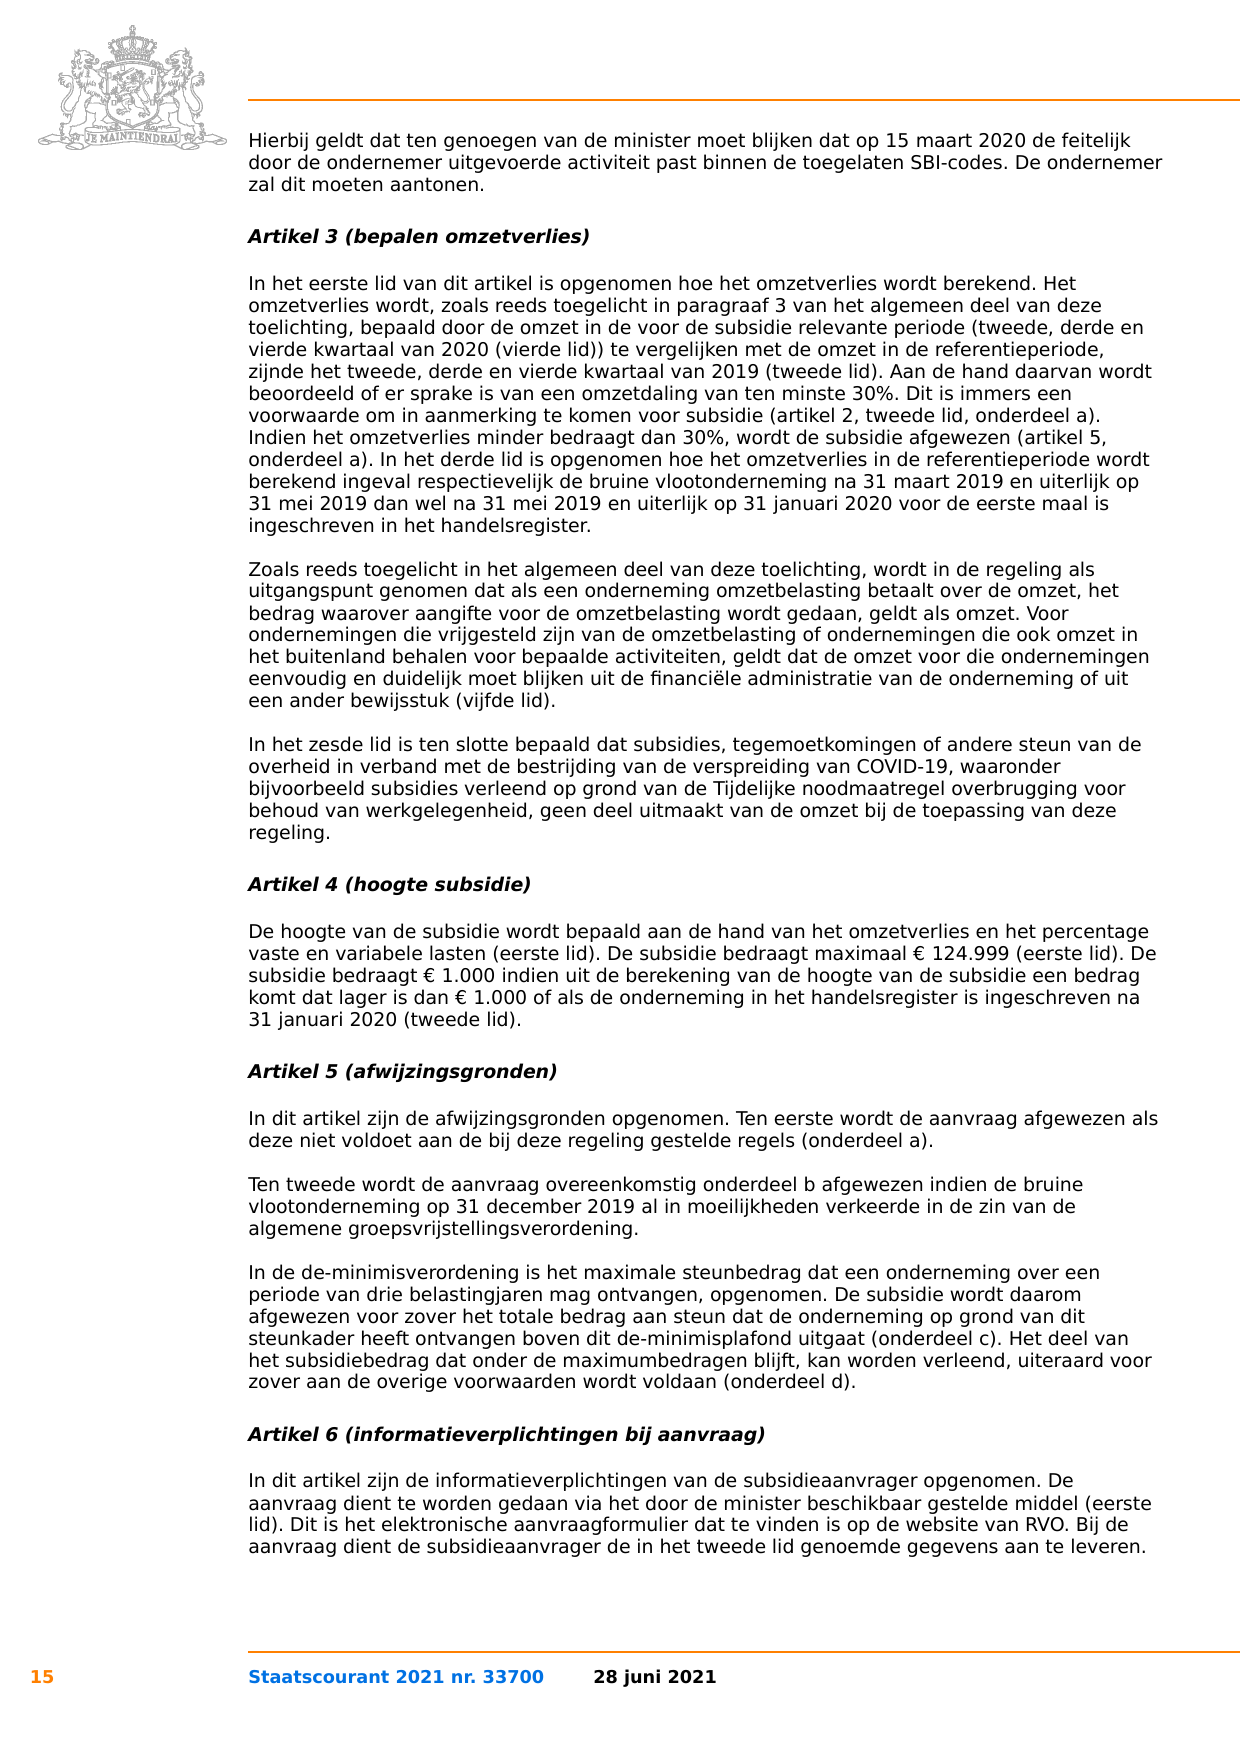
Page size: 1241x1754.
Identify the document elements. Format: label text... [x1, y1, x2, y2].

text Zoals reeds toegelicht in het algemeen deel van deze toelichting, wordt in de regeling als uitgangspunt genomen dat als een onderneming omzetbelasting betaalt over de omzet, het bedrag waarover aangifte voor de omzetbelasting wordt gedaan, geldt als omzet. Voor ondernemingen die vrijgesteld zijn van de omzetbelasting of ondernemingen die ook omzet in het buitenland behalen voor bepaalde activiteiten, geldt dat de omzet voor die ondernemingen eenvoudig en duidelijk moet blijken uit de financiële administratie van de onderneming of uit een ander bewijsstuk (vijfde lid). [248, 558, 1163, 712]
subtitle Artikel 6 (informatieverplichtingen bij aanvraag) [248, 1423, 1163, 1445]
subtitle Artikel 4 (hoogte subsidie) [248, 874, 1163, 896]
subtitle Artikel 3 (bepalen omzetverlies) [248, 226, 1163, 248]
picture [38, 25, 227, 150]
text In de de-minimisverordening is het maximale steunbedrag dat een onderneming over een periode van drie belastingjaren mag ontvangen, opgenomen. De subsidie wordt daarom afgewezen voor zover het totale bedrag aan steun dat de onderneming op grond van dit steunkader heeft ontvangen boven dit de-minimisplafond uitgaat (onderdeel c). Het deel van het subsidiebedrag dat onder de maximumbedragen blijft, kan worden verleend, uiteraard voor zover aan de overige voorwaarden wordt voldaan (onderdeel d). [248, 1262, 1163, 1393]
text In dit artikel zijn de afwijzingsgronden opgenomen. Ten eerste wordt de aanvraag afgewezen als deze niet voldoet aan de bij deze regeling gestelde regels (onderdeel a). [248, 1108, 1163, 1152]
text De hoogte van de subsidie wordt bepaald aan de hand van het omzetverlies en het percentage vaste en variabele lasten (eerste lid). De subsidie bedraagt maximaal € 124.999 (eerste lid). De subsidie bedraagt € 1.000 indien uit de berekening van de hoogte van de subsidie een bedrag komt dat lager is dan € 1.000 of als de onderneming in het handelsregister is ingeschreven na 31 januari 2020 (tweede lid). [248, 921, 1163, 1031]
text Hierbij geldt dat ten genoegen van de minister moet blijken dat op 15 maart 2020 de feitelijk door de ondernemer uitgevoerde activiteit past binnen de toegelaten SBI-codes. De ondernemer zal dit moeten aantonen. [248, 130, 1163, 196]
text Ten tweede wordt de aanvraag overeenkomstig onderdeel b afgewezen indien de bruine vlootonderneming op 31 december 2019 al in moeilijkheden verkeerde in de zin van de algemene groepsvrijstellingsverordening. [248, 1174, 1163, 1240]
subtitle Artikel 5 (afwijzingsgronden) [248, 1061, 1163, 1083]
text In het zesde lid is ten slotte bepaald dat subsidies, tegemoetkomingen of andere steun van de overheid in verband met de bestrijding van de verspreiding van COVID-19, waaronder bijvoorbeeld subsidies verleend op grond van de Tijdelijke noodmaatregel overbrugging voor behoud van werkgelegenheid, geen deel uitmaakt van de omzet bij de toepassing van deze regeling. [248, 734, 1163, 844]
text In dit artikel zijn de informatieverplichtingen van de subsidieaanvrager opgenomen. De aanvraag dient te worden gedaan via het door de minister beschikbaar gestelde middel (eerste lid). Dit is het elektronische aanvraagformulier dat te vinden is op de website van RVO. Bij de aanvraag dient de subsidieaanvrager de in het tweede lid genoemde gegevens aan te leveren. [248, 1470, 1163, 1558]
text In het eerste lid van dit artikel is opgenomen hoe het omzetverlies wordt berekend. Het omzetverlies wordt, zoals reeds toegelicht in paragraaf 3 van het algemeen deel van deze toelichting, bepaald door de omzet in de voor de subsidie relevante periode (tweede, derde en vierde kwartaal van 2020 (vierde lid)) te vergelijken met de omzet in de referentieperiode, zijnde het tweede, derde en vierde kwartaal van 2019 (tweede lid). Aan de hand daarvan wordt beoordeeld of er sprake is van een omzetdaling van ten minste 30%. Dit is immers een voorwaarde om in aanmerking te komen voor subsidie (artikel 2, tweede lid, onderdeel a). Indien het omzetverlies minder bedraagt dan 30%, wordt de subsidie afgewezen (artikel 5, onderdeel a). In het derde lid is opgenomen hoe het omzetverlies in de referentieperiode wordt berekend ingeval respectievelijk de bruine vlootonderneming na 31 maart 2019 en uiterlijk op 31 mei 2019 dan wel na 31 mei 2019 en uiterlijk op 31 januari 2020 voor de eerste maal is ingeschreven in het handelsregister. [248, 273, 1163, 537]
